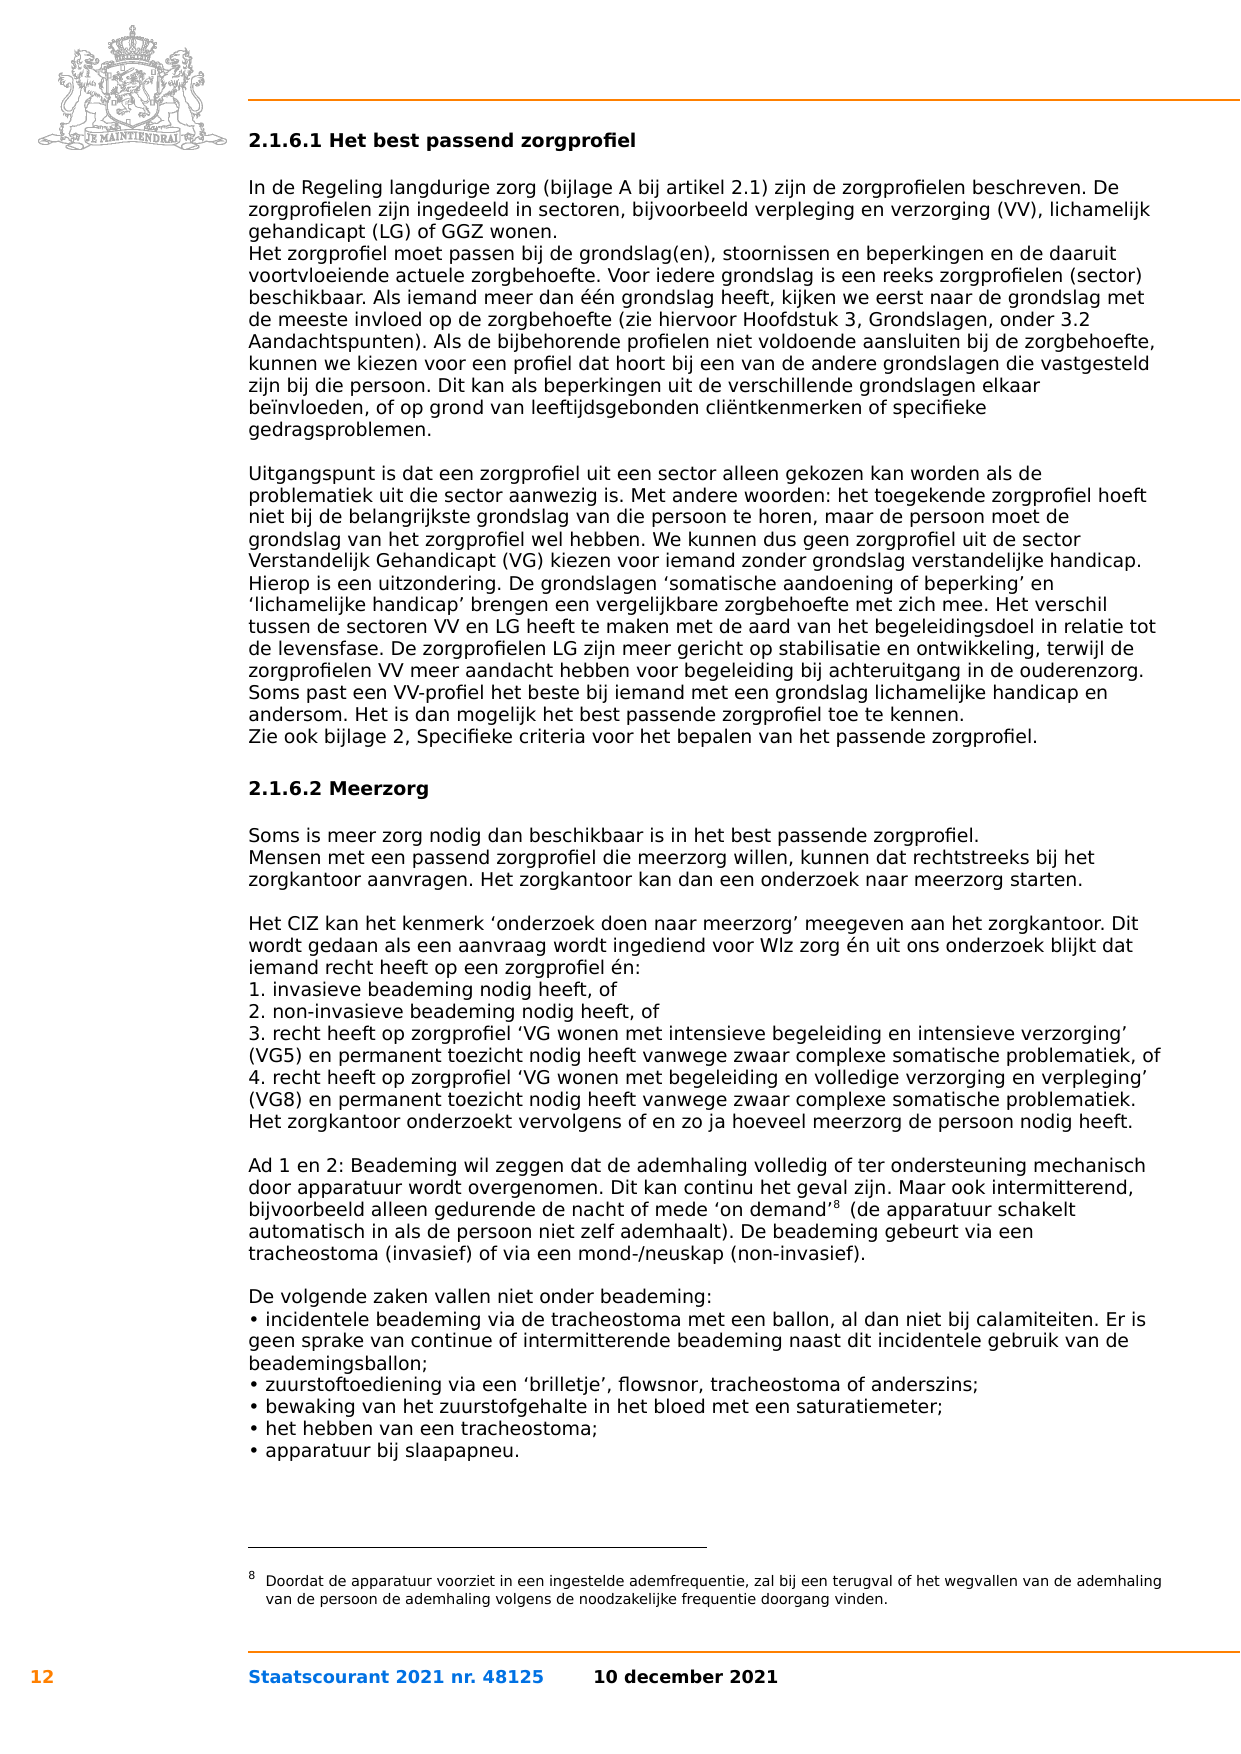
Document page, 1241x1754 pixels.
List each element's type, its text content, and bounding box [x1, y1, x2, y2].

text 3. recht heeft op zorgprofiel ‘VG wonen met intensieve begeleiding en intensieve verzorging’ (VG5) en permanent toezicht nodig heeft vanwege zwaar complexe somatische problematiek, of [248, 1023, 1163, 1067]
text Het zorgprofiel moet passen bij de grondslag(en), stoornissen en beperkingen en de daaruit voortvloeiende actuele zorgbehoefte. Voor iedere grondslag is een reeks zorgprofielen (sector) beschikbaar. Als iemand meer dan één grondslag heeft, kijken we eerst naar de grondslag met de meeste invloed op de zorgbehoefte (zie hiervoor Hoofdstuk 3, Grondslagen, onder 3.2 Aandachtspunten). Als de bijbehorende profielen niet voldoende aansluiten bij de zorgbehoefte, kunnen we kiezen voor een profiel dat hoort bij een van de andere grondslagen die vastgesteld zijn bij die persoon. Dit kan als beperkingen uit de verschillende grondslagen elkaar beïnvloeden, of op grond van leeftijdsgebonden cliëntkenmerken of specifieke gedragsproblemen. [248, 243, 1163, 441]
text • zuurstoftoediening via een ‘brilletje’, flowsnor, tracheostoma of anderszins; [248, 1374, 1163, 1396]
subtitle 2.1.6.1 Het best passend zorgprofiel [248, 130, 1163, 152]
text • het hebben van een tracheostoma; [248, 1418, 1163, 1440]
text Het CIZ kan het kenmerk ‘onderzoek doen naar meerzorg’ meegeven aan het zorgkantoor. Dit wordt gedaan als een aanvraag wordt ingediend voor Wlz zorg én uit ons onderzoek blijkt dat iemand recht heeft op een zorgprofiel én: [248, 913, 1163, 979]
text Zie ook bijlage 2, Specifieke criteria voor het bepalen van het passende zorgprofiel. [248, 726, 1163, 748]
text Uitgangspunt is dat een zorgprofiel uit een sector alleen gekozen kan worden als de problematiek uit die sector aanwezig is. Met andere woorden: het toegekende zorgprofiel hoeft niet bij de belangrijkste grondslag van die persoon te horen, maar de persoon moet de grondslag van het zorgprofiel wel hebben. We kunnen dus geen zorgprofiel uit de sector Verstandelijk Gehandicapt (VG) kiezen voor iemand zonder grondslag verstandelijke handicap. [248, 462, 1163, 572]
text Soms is meer zorg nodig dan beschikbaar is in het best passende zorgprofiel. [248, 825, 1163, 847]
text De volgende zaken vallen niet onder beademing: [248, 1286, 1163, 1308]
text In de Regeling langdurige zorg (bijlage A bij artikel 2.1) zijn de zorgprofielen beschreven. De zorgprofielen zijn ingedeeld in sectoren, bijvoorbeeld verpleging en verzorging (VV), lichamelijk gehandicapt (LG) of GGZ wonen. [248, 177, 1163, 243]
text • incidentele beademing via de tracheostoma met een ballon, al dan niet bij calamiteiten. Er is geen sprake van continue of intermitterende beademing naast dit incidentele gebruik van de beademingsballon; [248, 1308, 1163, 1374]
text 4. recht heeft op zorgprofiel ‘VG wonen met begeleiding en volledige verzorging en verpleging’ (VG8) en permanent toezicht nodig heeft vanwege zwaar complexe somatische problematiek. [248, 1067, 1163, 1111]
picture [38, 25, 227, 150]
subtitle 2.1.6.2 Meerzorg [248, 778, 1163, 800]
text Mensen met een passend zorgprofiel die meerzorg willen, kunnen dat rechtstreeks bij het zorgkantoor aanvragen. Het zorgkantoor kan dan een onderzoek naar meerzorg starten. [248, 847, 1163, 891]
text • apparatuur bij slaapapneu. [248, 1440, 1163, 1462]
text Doordat de apparatuur voorziet in een ingestelde ademfrequentie, zal bij een terugval of het wegvallen van de ademhaling van de persoon de ademhaling volgens de noodzakelijke frequentie doorgang vinden. [248, 1569, 1163, 1608]
text 2. non-invasieve beademing nodig heeft, of [248, 1001, 1163, 1023]
text • bewaking van het zuurstofgehalte in het bloed met een saturatiemeter; [248, 1396, 1163, 1418]
text Het zorgkantoor onderzoekt vervolgens of en zo ja hoeveel meerzorg de persoon nodig heeft. [248, 1111, 1163, 1133]
text 1. invasieve beademing nodig heeft, of [248, 979, 1163, 1001]
text Ad 1 en 2: Beademing wil zeggen dat de ademhaling volledig of ter ondersteuning mechanisch door apparatuur wordt overgenomen. Dit kan continu het geval zijn. Maar ook intermitterend, bijvoorbeeld alleen gedurende de nacht of mede ‘on demand’ (de apparatuur schakelt automatisch in als de persoon niet zelf ademhaalt). De beademing gebeurt via een tracheostoma (invasief) of via een mond-/neuskap (non-invasief). [248, 1155, 1163, 1264]
text Hierop is een uitzondering. De grondslagen ‘somatische aandoening of beperking’ en ‘lichamelijke handicap’ brengen een vergelijkbare zorgbehoefte met zich mee. Het verschil tussen de sectoren VV en LG heeft te maken met de aard van het begeleidingsdoel in relatie tot de levensfase. De zorgprofielen LG zijn meer gericht op stabilisatie en ontwikkeling, terwijl de zorgprofielen VV meer aandacht hebben voor begeleiding bij achteruitgang in de ouderenzorg. Soms past een VV-profiel het beste bij iemand met een grondslag lichamelijke handicap en andersom. Het is dan mogelijk het best passende zorgprofiel toe te kennen. [248, 572, 1163, 726]
